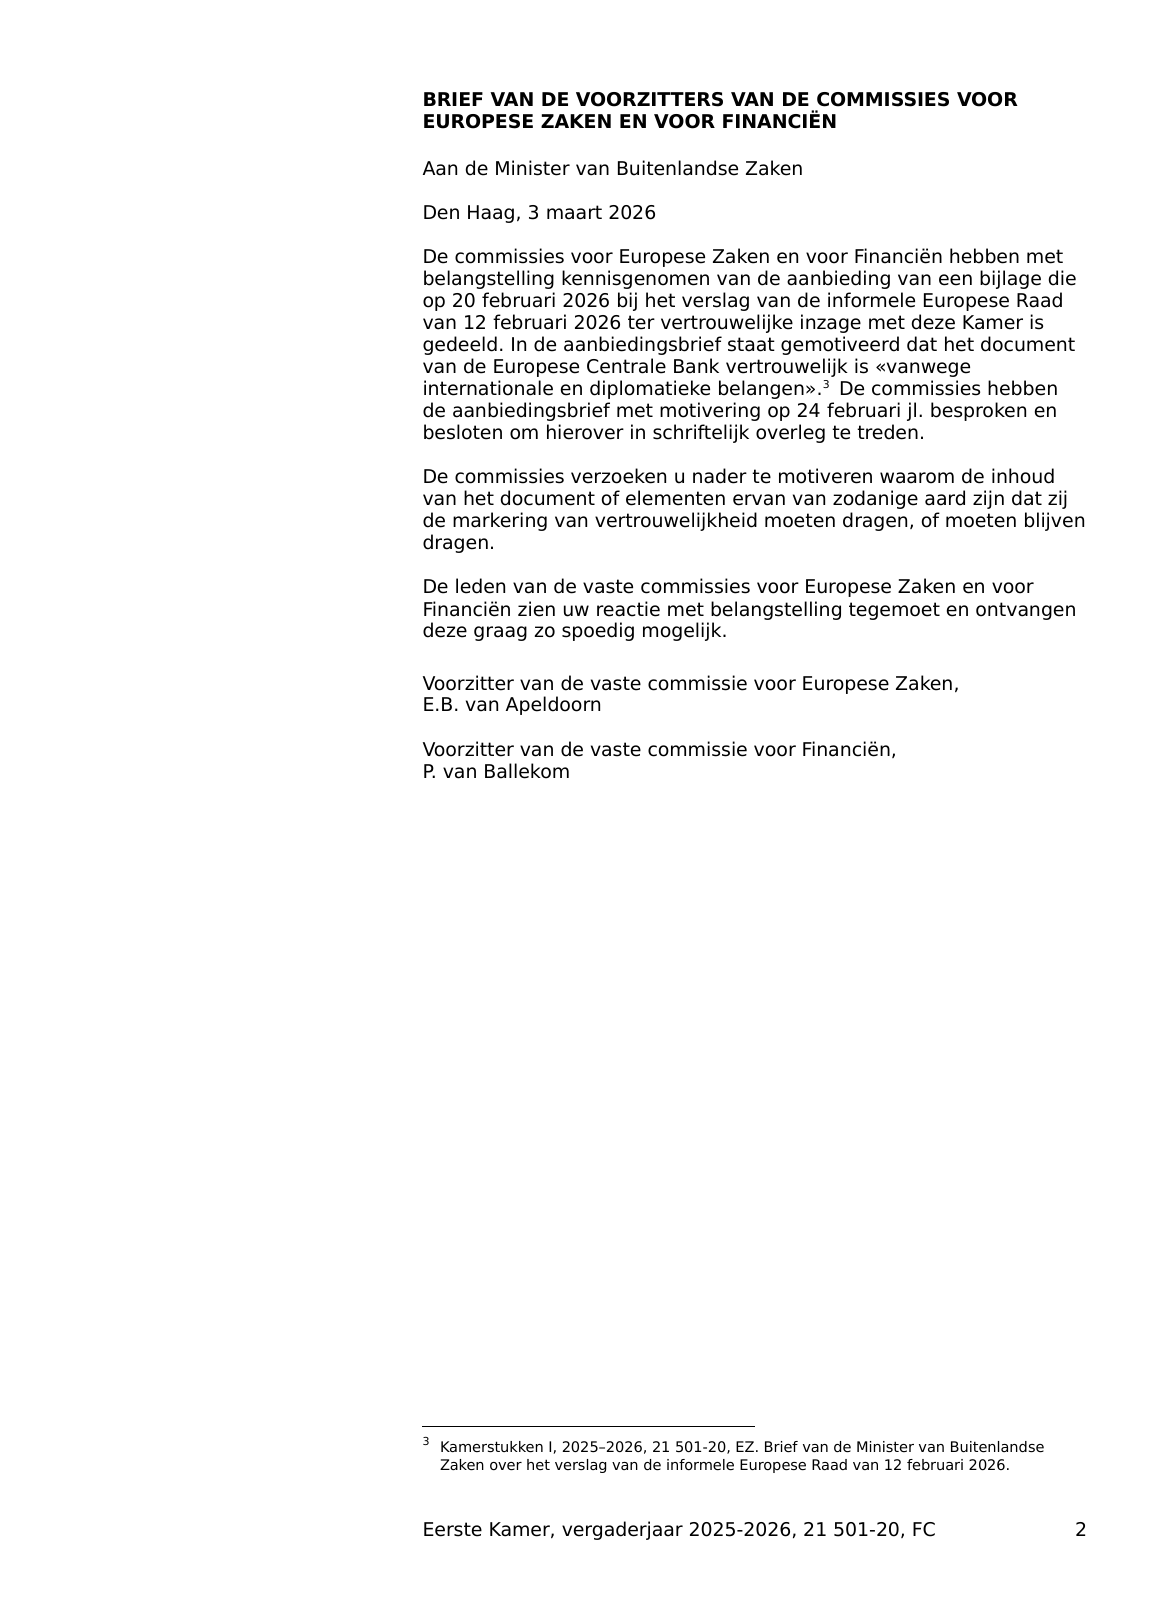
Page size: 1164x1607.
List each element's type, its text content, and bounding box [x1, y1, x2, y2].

subtitle BRIEF VAN DE VOORZITTERS VAN DE COMMISSIES VOOR EUROPESE ZAKEN EN VOOR FINANCIËN [422, 89, 1087, 133]
text Voorzitter van de vaste commissie voor Financiën, P. van Ballekom [422, 738, 1087, 782]
text Voorzitter van de vaste commissie voor Europese Zaken, E.B. van Apeldoorn [422, 672, 1087, 716]
text De commissies verzoeken u nader te motiveren waarom de inhoud van het document of elementen ervan van zodanige aard zijn dat zij de markering van vertrouwelijkheid moeten dragen, of moeten blijven dragen. [422, 466, 1087, 554]
text Aan de Minister van Buitenlandse Zaken [422, 158, 1087, 180]
text Kamerstukken I, 2025–2026, 21 501-20, EZ. Brief van de Minister van Buitenlandse Zaken over het verslag van de informele Europese Raad van 12 februari 2026. [422, 1435, 1087, 1474]
text De leden van de vaste commissies voor Europese Zaken en voor Financiën zien uw reactie met belangstelling tegemoet en ontvangen deze graag zo spoedig mogelijk. [422, 576, 1087, 642]
text Den Haag, 3 maart 2026 [422, 202, 1087, 224]
text De commissies voor Europese Zaken en voor Financiën hebben met belangstelling kennisgenomen van de aanbieding van een bijlage die op 20 februari 2026 bij het verslag van de informele Europese Raad van 12 februari 2026 ter vertrouwelijke inzage met deze Kamer is gedeeld. In de aanbiedingsbrief staat gemotiveerd dat het document van de Europese Centrale Bank vertrouwelijk is «vanwege internationale en diplomatieke belangen». De commissies hebben de aanbiedingsbrief met motivering op 24 februari jl. besproken en besloten om hierover in schriftelijk overleg te treden. [422, 246, 1087, 444]
